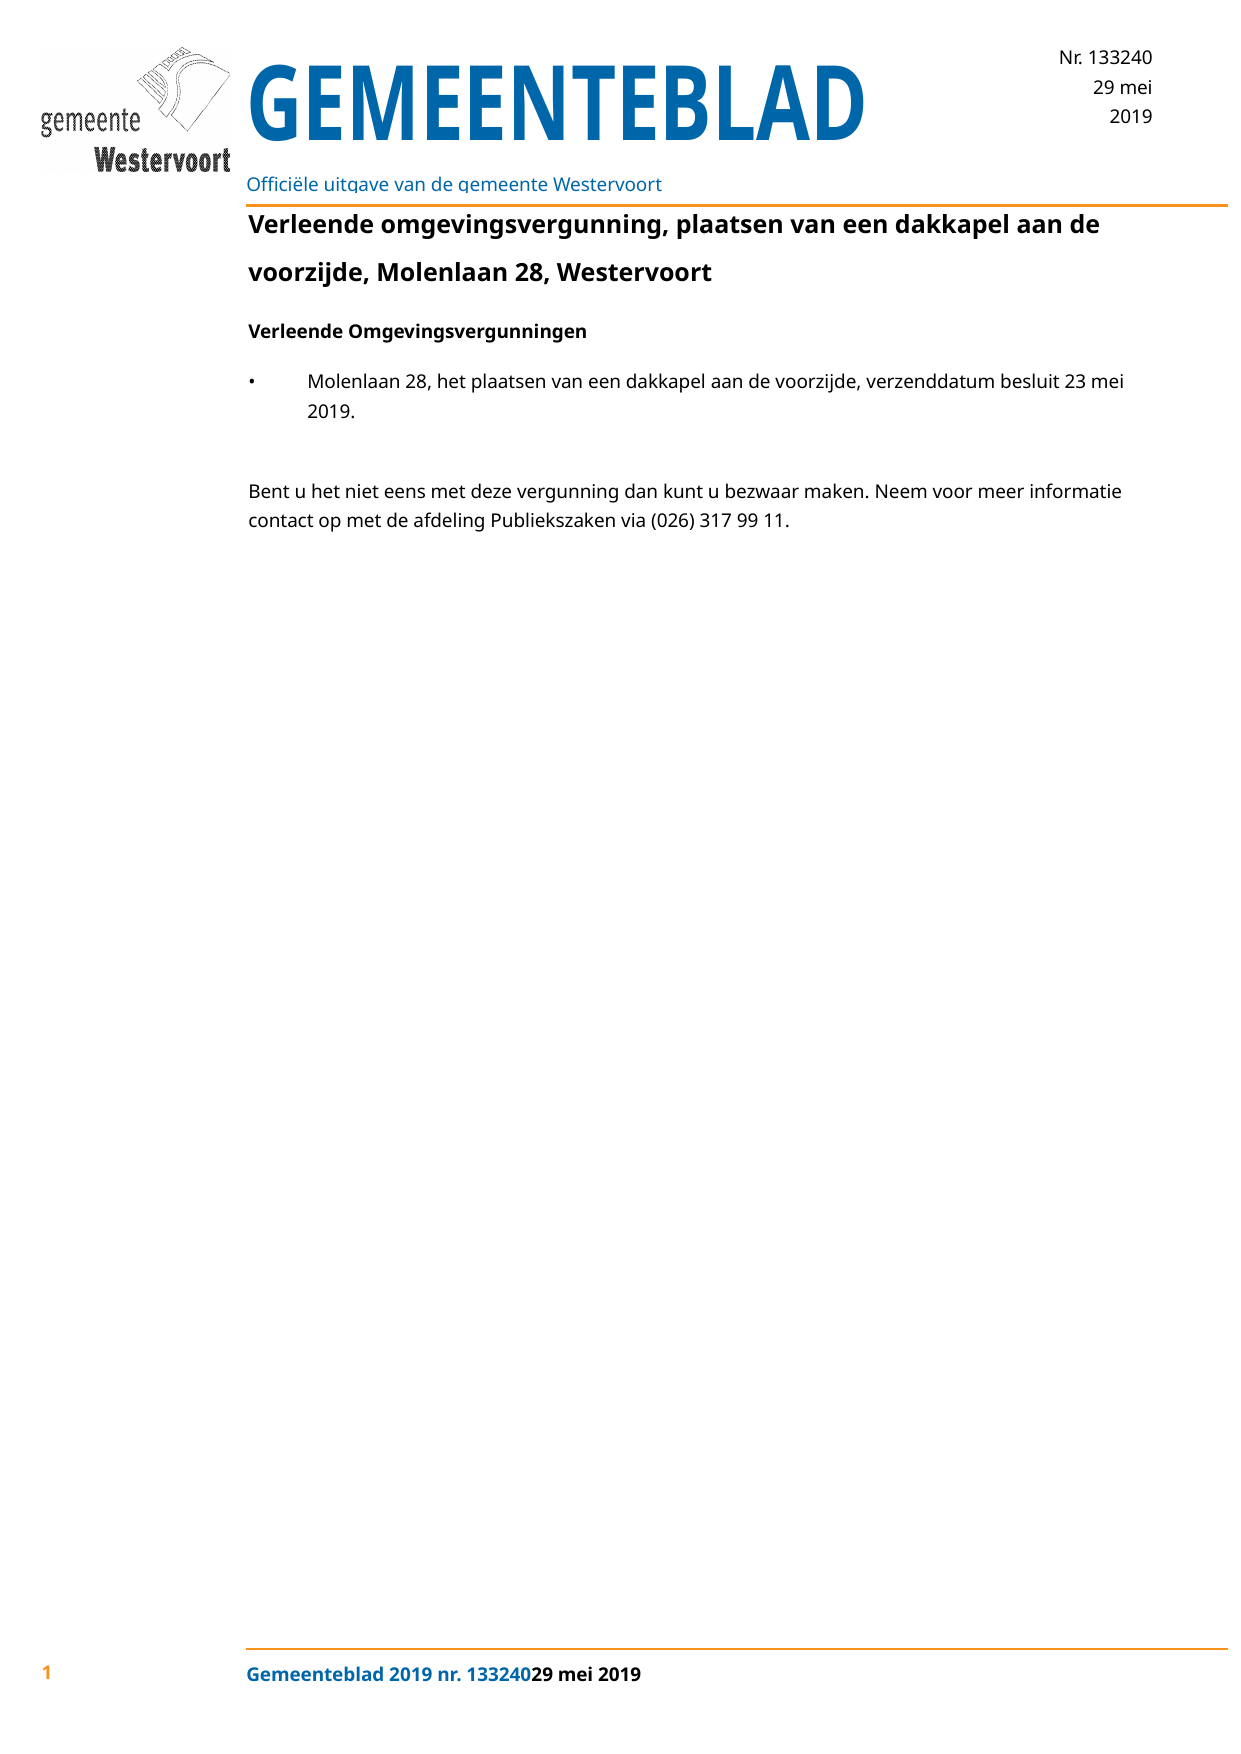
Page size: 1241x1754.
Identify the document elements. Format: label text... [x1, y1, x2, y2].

picture [41, 47, 231, 172]
text Bent u het niet eens met deze vergunning dan kunt u bezwaar maken. Neem voor meer informatie contact op met de afdeling Publiekszaken via (026) 317 99 11. [248, 478, 1152, 533]
list Molenlaan 28, het plaatsen van een dakkapel aan de voorzijde, verzenddatum besluit 23 mei 2019. [248, 368, 1152, 424]
text Verleende omgevingsvergunning, plaatsen van een dakkapel aan de voorzijde, Molenlaan 28, Westervoort [248, 207, 1152, 288]
text Verleende Omgevingsvergunningen [248, 318, 1152, 344]
